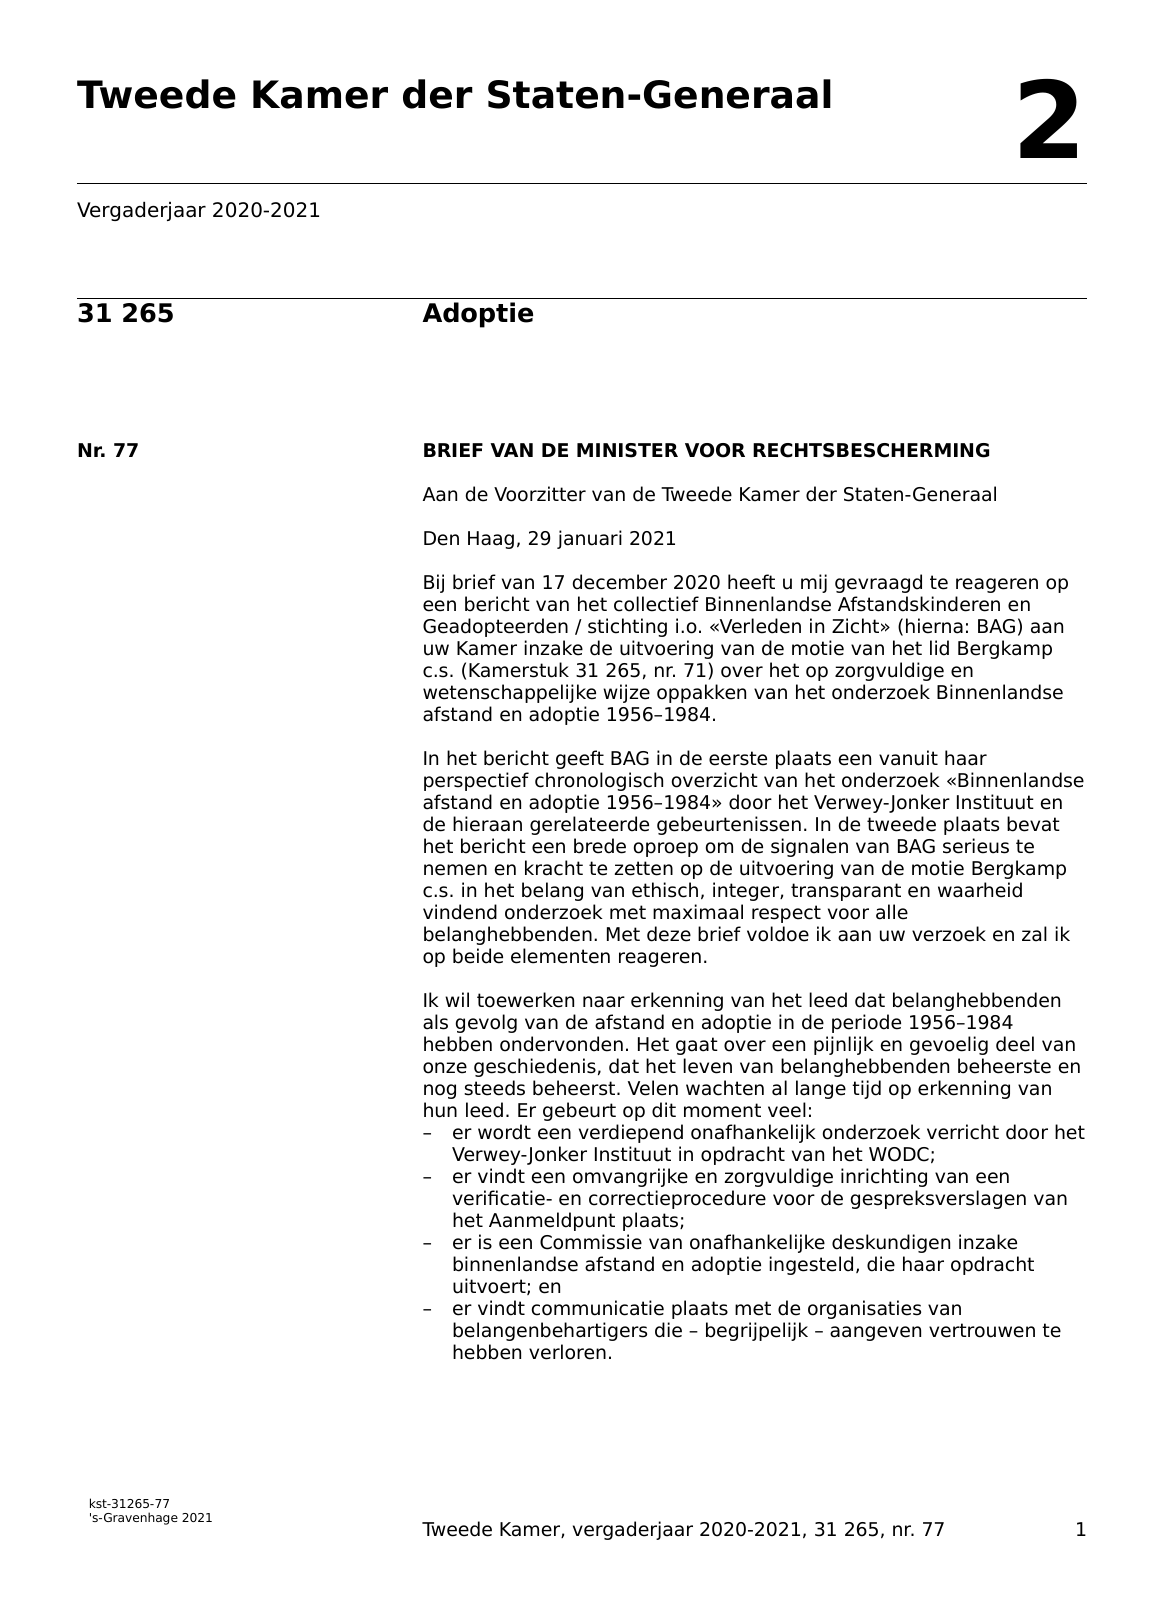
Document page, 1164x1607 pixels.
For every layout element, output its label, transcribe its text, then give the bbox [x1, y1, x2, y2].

text Den Haag, 29 januari 2021 [422, 528, 1087, 550]
table_cell Vergaderjaar 2020-2021 [77, 184, 1087, 298]
text Bij brief van 17 december 2020 heeft u mij gevraagd te reageren op een bericht van het collectief Binnenlandse Afstandskinderen en Geadopteerden / stichting i.o. «Verleden in Zicht» (hierna: BAG) aan uw Kamer inzake de uitvoering van de motie van het lid Bergkamp c.s. (Kamerstuk 31 265, nr. 71) over het op zorgvuldige en wetenschappelijke wijze oppakken van het onderzoek Binnenlandse afstand en adoptie 1956–1984. [422, 572, 1087, 726]
text – er vindt een omvangrijke en zorgvuldige inrichting van een verificatie- en correctieprocedure voor de gespreksverslagen van het Aanmeldpunt plaats; [422, 1166, 1087, 1232]
text Ik wil toewerken naar erkenning van het leed dat belanghebbenden als gevolg van de afstand en adoptie in de periode 1956–1984 hebben ondervonden. Het gaat over een pijnlijk en gevoelig deel van onze geschiedenis, dat het leven van belanghebbenden beheerste en nog steeds beheerst. Velen wachten al lange tijd op erkenning van hun leed. Er gebeurt op dit moment veel: [422, 990, 1087, 1122]
text kst-31265-77 [88, 1497, 323, 1511]
text 's-Gravenhage 2021 [88, 1511, 323, 1525]
text – er is een Commissie van onafhankelijke deskundigen inzake binnenlandse afstand en adoptie ingesteld, die haar opdracht uitvoert; en [422, 1232, 1087, 1298]
subtitle 31 265 Adoptie [77, 299, 1087, 329]
table_header 2 [886, 59, 1087, 183]
text – er vindt communicatie plaats met de organisaties van belangenbehartigers die – begrijpelijk – aangeven vertrouwen te hebben verloren. [422, 1298, 1087, 1364]
table_header Tweede Kamer der Staten-Generaal [77, 59, 886, 183]
text Aan de Voorzitter van de Tweede Kamer der Staten-Generaal [422, 484, 1087, 506]
text In het bericht geeft BAG in de eerste plaats een vanuit haar perspectief chronologisch overzicht van het onderzoek «Binnenlandse afstand en adoptie 1956–1984» door het Verwey-Jonker Instituut en de hieraan gerelateerde gebeurtenissen. In de tweede plaats bevat het bericht een brede oproep om de signalen van BAG serieus te nemen en kracht te zetten op de uitvoering van de motie Bergkamp c.s. in het belang van ethisch, integer, transparant en waarheid vindend onderzoek met maximaal respect voor alle belanghebbenden. Met deze brief voldoe ik aan uw verzoek en zal ik op beide elementen reageren. [422, 748, 1087, 968]
subtitle Nr. 77 BRIEF VAN DE MINISTER VOOR RECHTSBESCHERMING [77, 440, 1087, 462]
text – er wordt een verdiepend onafhankelijk onderzoek verricht door het Verwey-Jonker Instituut in opdracht van het WODC; [422, 1122, 1087, 1166]
